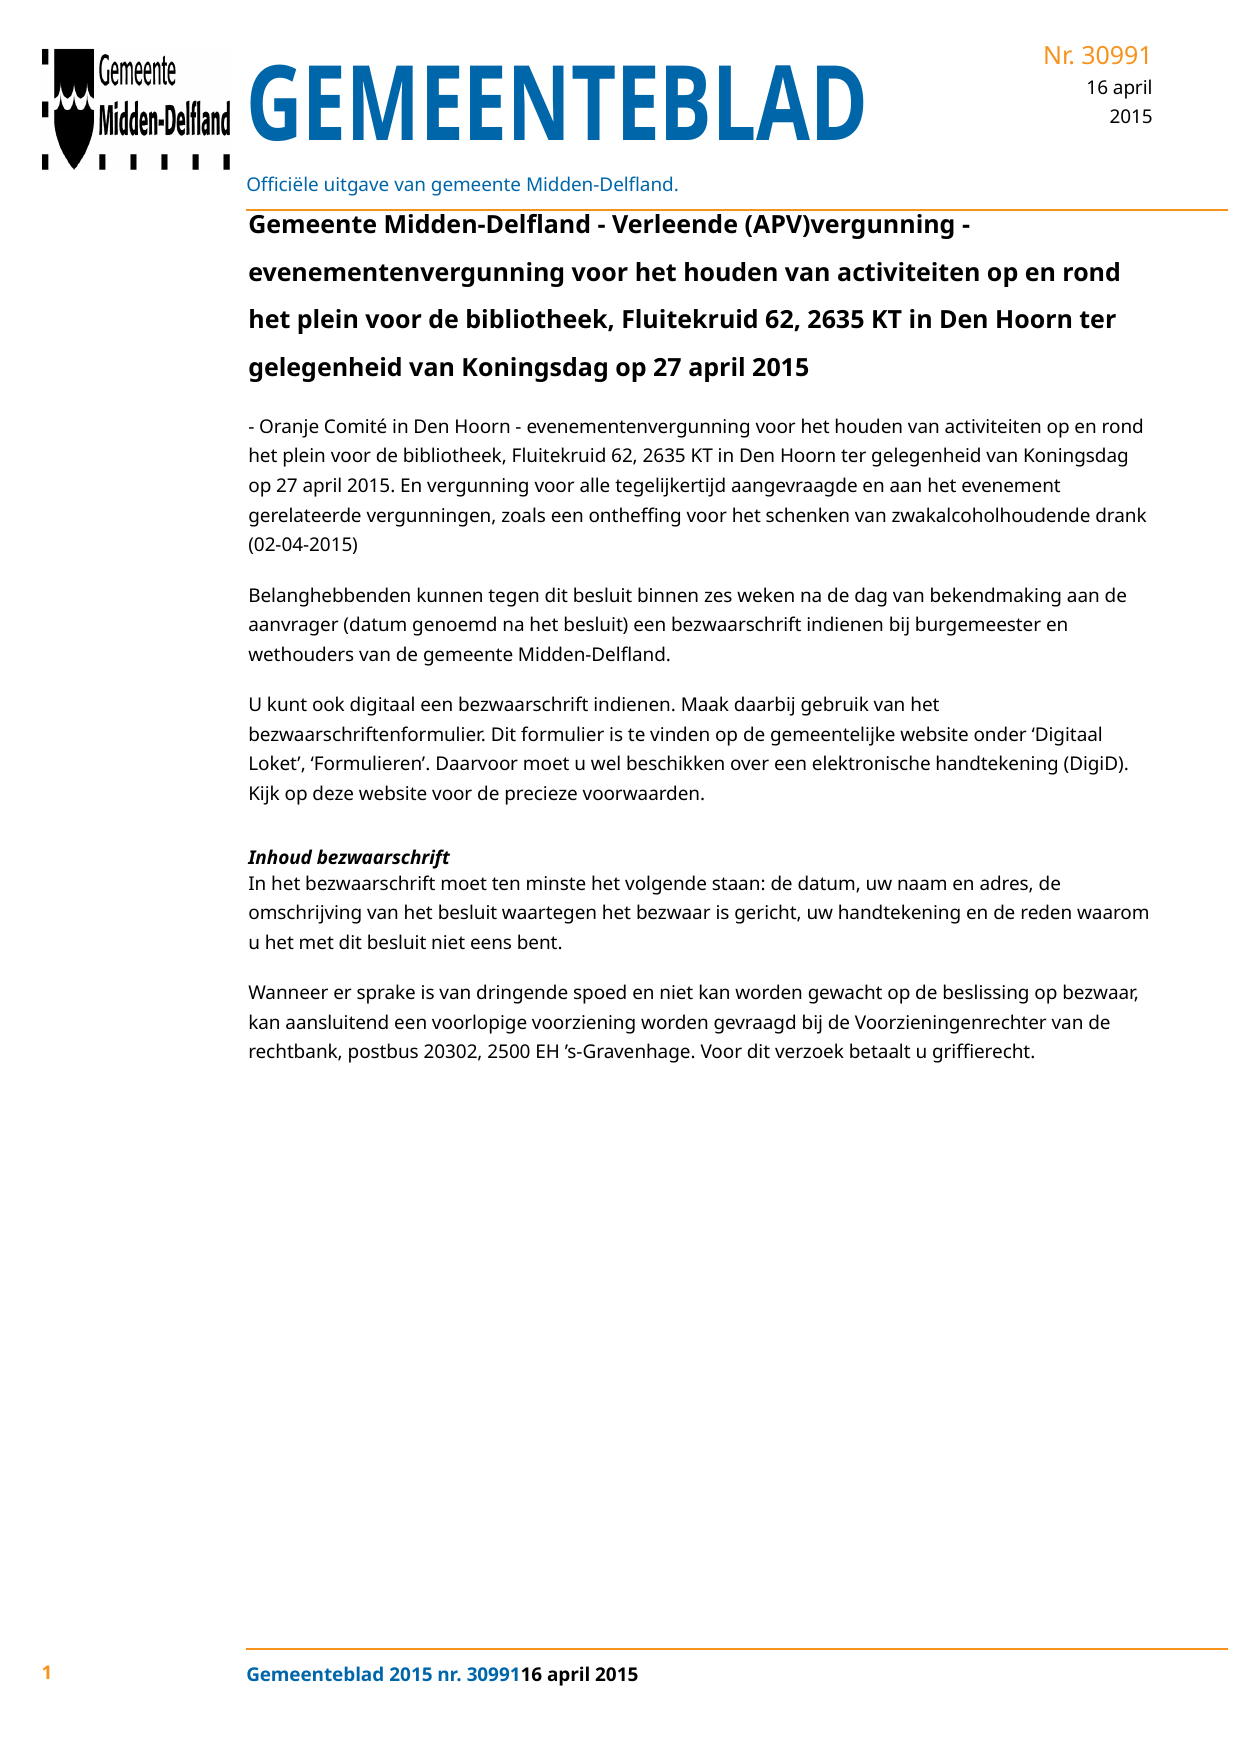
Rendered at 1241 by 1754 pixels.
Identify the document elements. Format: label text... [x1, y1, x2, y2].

text Gemeente Midden-Delfland - Verleende (APV)vergunning - evenementenvergunning voor het houden van activiteiten op en rond het plein voor de bibliotheek, Fluitekruid 62, 2635 KT in Den Hoorn ter gelegenheid van Koningsdag op 27 april 2015 [248, 211, 1152, 384]
text - Oranje Comité in Den Hoorn - evenementenvergunning voor het houden van activiteiten op en rond het plein voor de bibliotheek, Fluitekruid 62, 2635 KT in Den Hoorn ter gelegenheid van Koningsdag op 27 april 2015. En vergunning voor alle tegelijkertijd aangevraagde en aan het evenement gerelateerde vergunningen, zoals een ontheffing voor het schenken van zwakalcoholhoudende drank (02-04-2015) [248, 413, 1152, 557]
picture [41, 47, 231, 172]
text Inhoud bezwaarschrift [248, 844, 1152, 870]
text Wanneer er sprake is van dringende spoed en niet kan worden gewacht op de beslissing op bezwaar, kan aansluitend een voorlopige voorziening worden gevraagd bij de Voorzieningenrechter van de rechtbank, postbus 20302, 2500 EH ’s-Gravenhage. Voor dit verzoek betaalt u griffierecht. [248, 979, 1152, 1064]
text U kunt ook digitaal een bezwaarschrift indienen. Maak daarbij gebruik van het bezwaarschriftenformulier. Dit formulier is te vinden op de gemeentelijke website onder ‘Digitaal Loket’, ‘Formulieren’. Daarvoor moet u wel beschikken over een elektronische handtekening (DigiD). Kijk op deze website voor de precieze voorwaarden. [248, 691, 1152, 806]
text Belanghebbenden kunnen tegen dit besluit binnen zes weken na de dag van bekendmaking aan de aanvrager (datum genoemd na het besluit) een bezwaarschrift indienen bij burgemeester en wethouders van de gemeente Midden-Delfland. [248, 582, 1152, 667]
text In het bezwaarschrift moet ten minste het volgende staan: de datum, uw naam en adres, de omschrijving van het besluit waartegen het bezwaar is gericht, uw handtekening en de reden waarom u het met dit besluit niet eens bent. [248, 870, 1152, 955]
